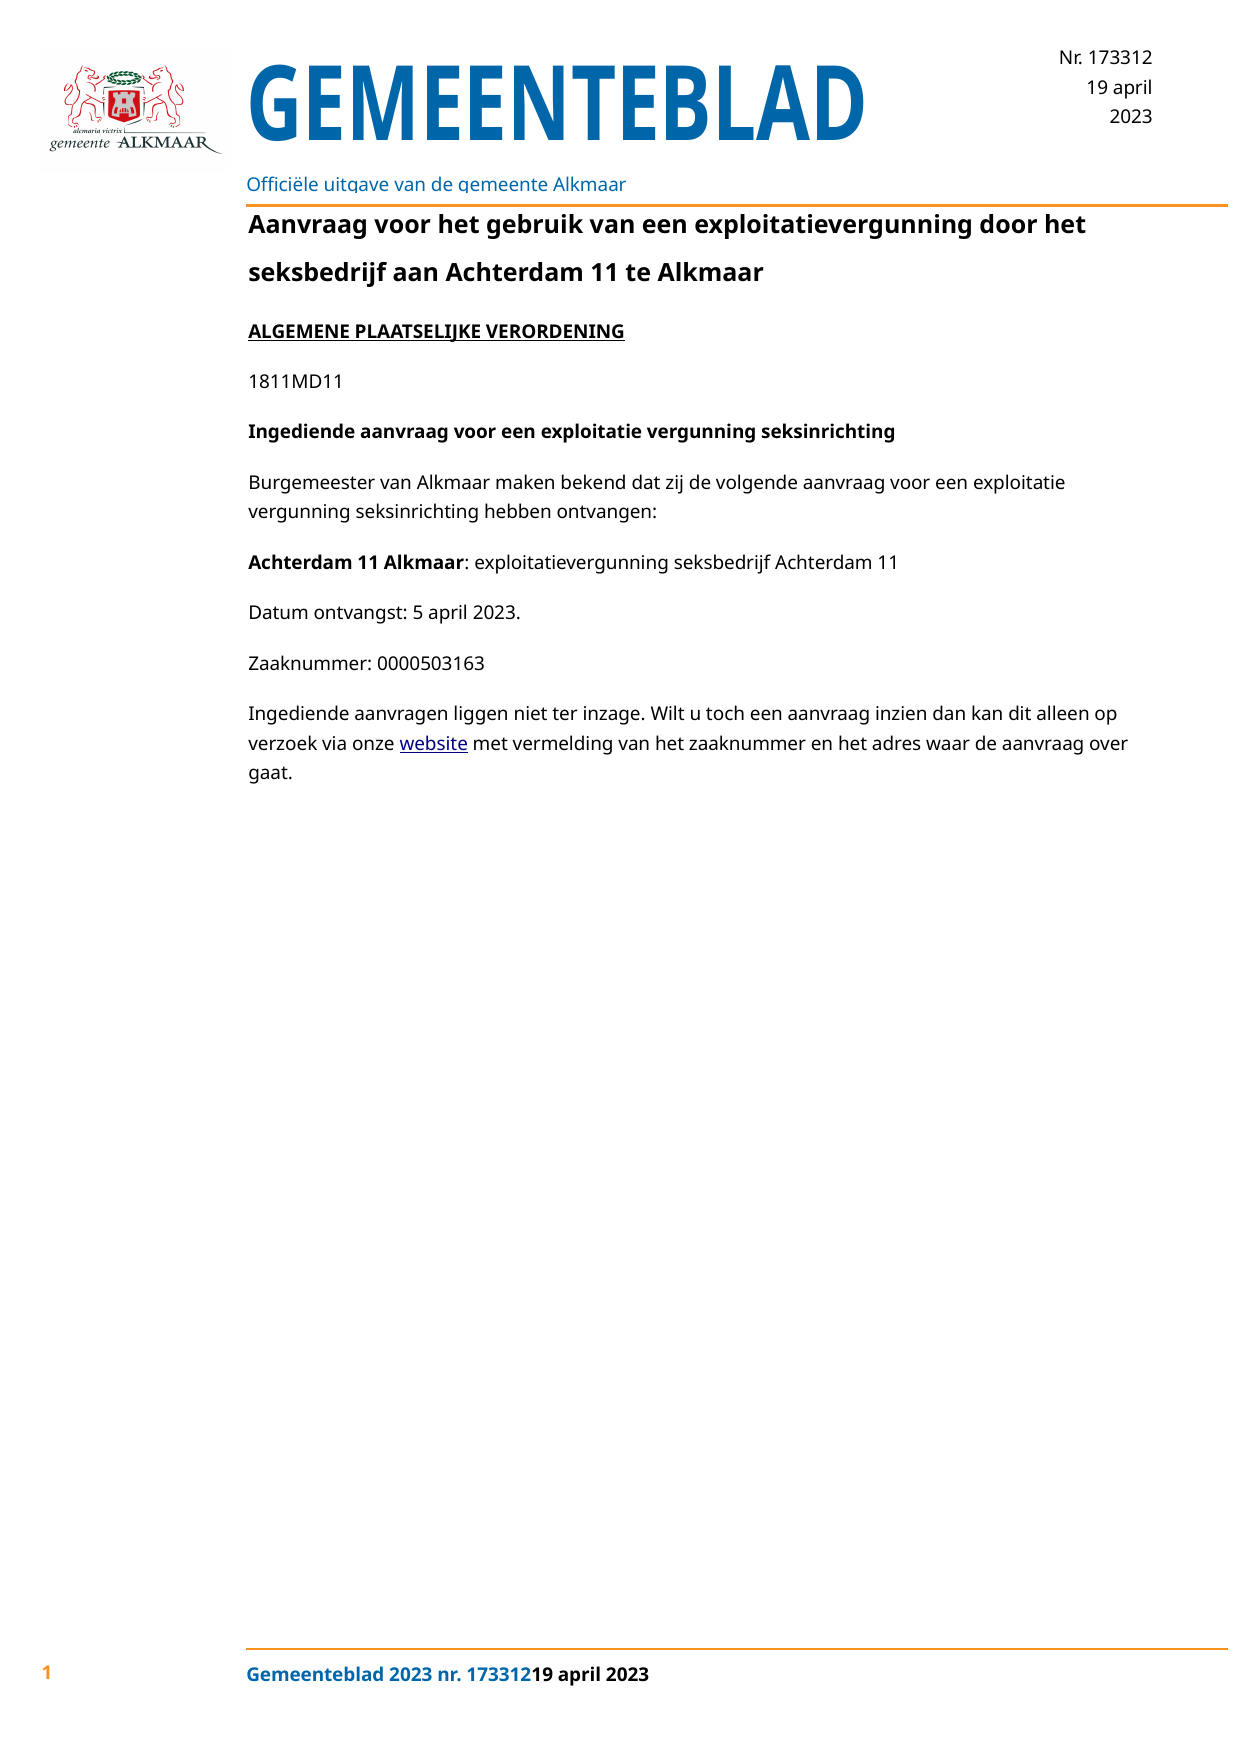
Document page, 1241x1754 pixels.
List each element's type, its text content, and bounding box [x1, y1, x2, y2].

text Zaaknummer: 0000503163 [248, 650, 1152, 676]
text Datum ontvangst: 5 april 2023. [248, 599, 1152, 625]
picture [41, 47, 231, 172]
text Aanvraag voor het gebruik van een exploitatievergunning door het seksbedrijf aan Achterdam 11 te Alkmaar [248, 207, 1152, 288]
text ALGEMENE PLAATSELIJKE VERORDENING [248, 318, 1152, 344]
text Burgemeester van Alkmaar maken bekend dat zij de volgende aanvraag voor een exploitatie vergunning seksinrichting hebben ontvangen: [248, 469, 1152, 524]
text Ingediende aanvraag voor een exploitatie vergunning seksinrichting [248, 419, 1152, 444]
text Achterdam 11 Alkmaar: exploitatievergunning seksbedrijf Achterdam 11 [248, 549, 1152, 575]
text 1811MD11 [248, 368, 1152, 394]
text Ingediende aanvragen liggen niet ter inzage. Wilt u toch een aanvraag inzien dan kan dit alleen op verzoek via onze website met vermelding van het zaaknummer en het adres waar de aanvraag over gaat. [248, 700, 1152, 785]
